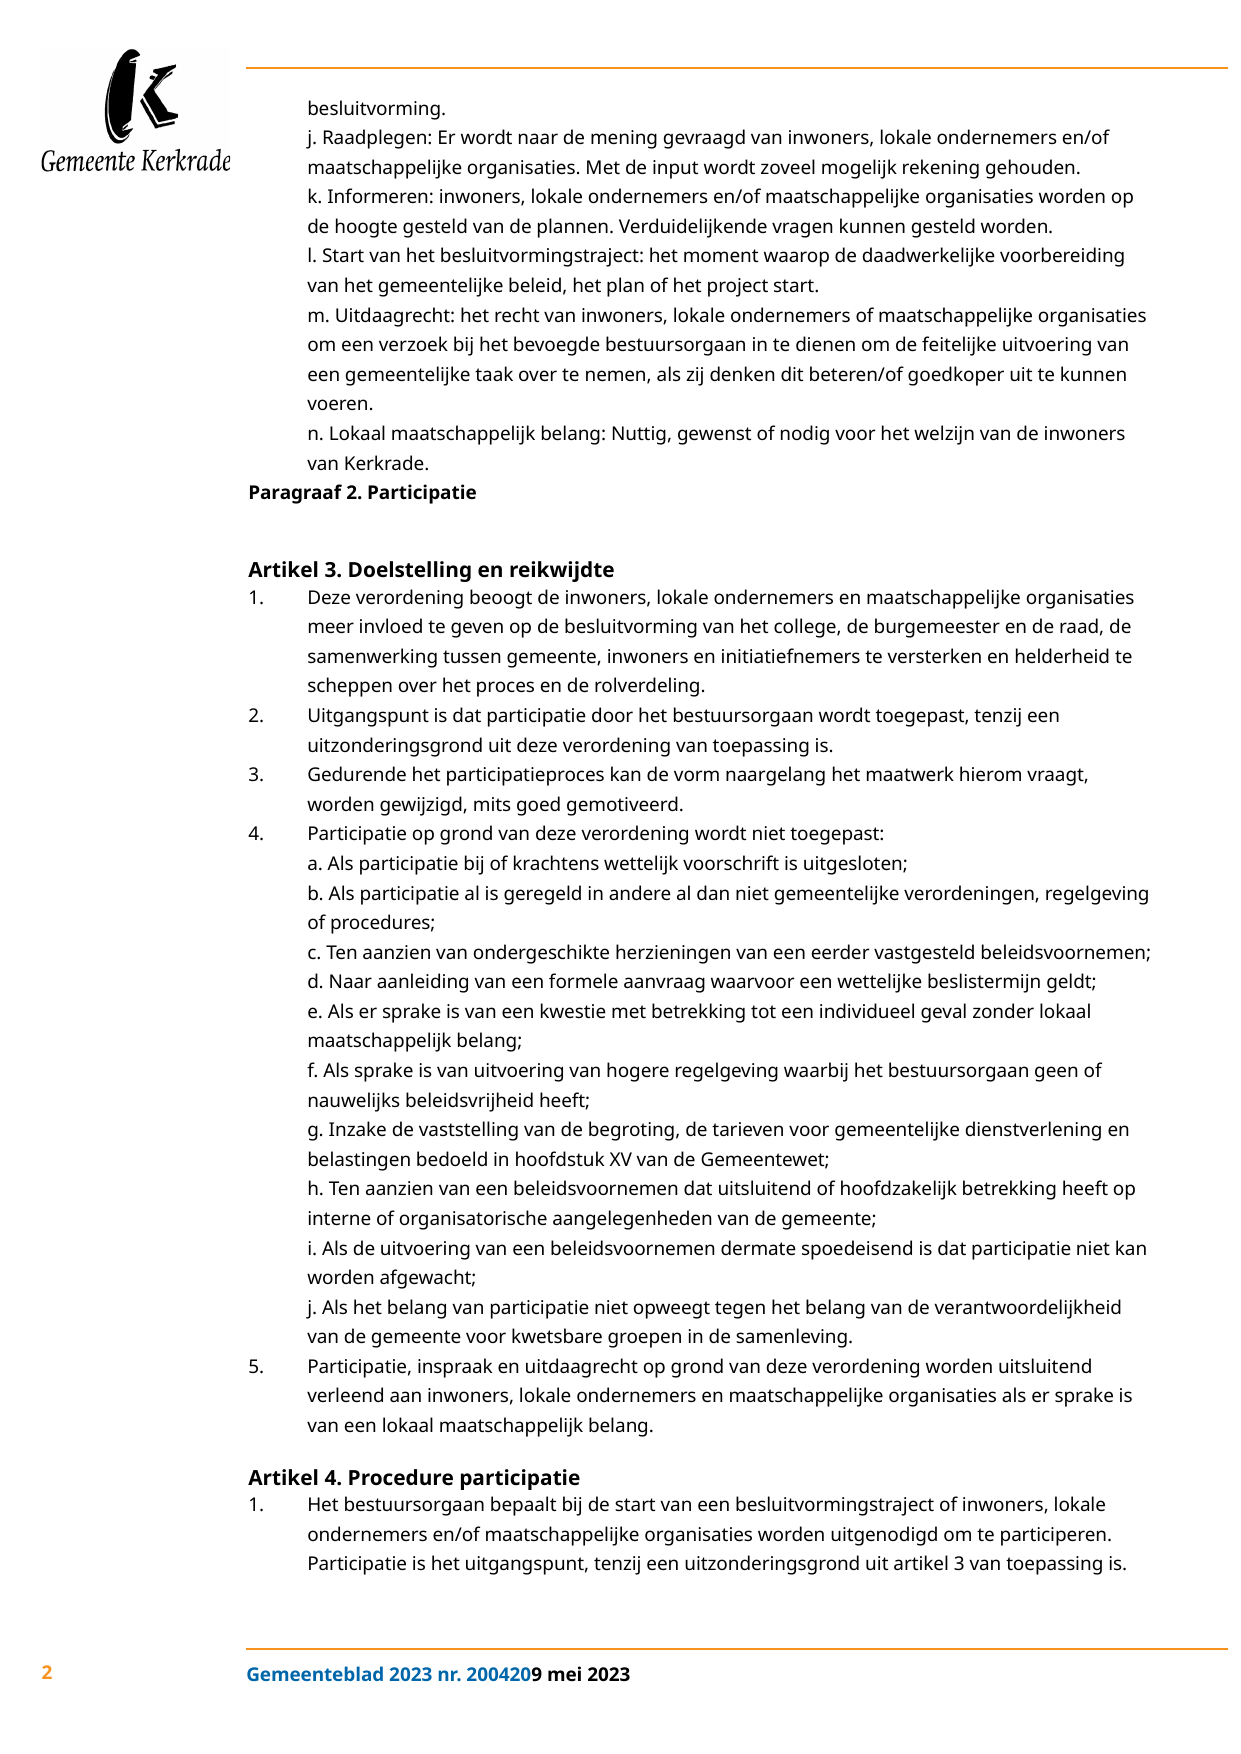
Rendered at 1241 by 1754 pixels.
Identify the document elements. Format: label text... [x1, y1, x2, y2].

list Het bestuursorgaan bepaalt bij de start van een besluitvormingstraject of inwoners, lokale ondernemers en/of maatschappelijke organisaties worden uitgenodigd om te participeren. [248, 1491, 1152, 1546]
text Artikel 3. Doelstelling en reikwijdte [248, 556, 1152, 584]
list d. Naar aanleiding van een formele aanvraag waarvoor een wettelijke beslistermijn geldt; [248, 968, 1152, 994]
list Uitgangspunt is dat participatie door het bestuursorgaan wordt toegepast, tenzij een uitzonderingsgrond uit deze verordening van toepassing is. [248, 702, 1152, 758]
list j. Raadplegen: Er wordt naar de mening gevraagd van inwoners, lokale ondernemers en/of maatschappelijke organisaties. Met de input wordt zoveel mogelijk rekening gehouden. [248, 124, 1152, 180]
list b. Als participatie al is geregeld in andere al dan niet gemeentelijke verordeningen, regelgeving of procedures; [248, 880, 1152, 935]
list k. Informeren: inwoners, lokale ondernemers en/of maatschappelijke organisaties worden op de hoogte gesteld van de plannen. Verduidelijkende vragen kunnen gesteld worden. [248, 183, 1152, 239]
list m. Uitdaagrecht: het recht van inwoners, lokale ondernemers of maatschappelijke organisaties om een verzoek bij het bevoegde bestuursorgaan in te dienen om de feitelijke uitvoering van een gemeentelijke taak over te nemen, als zij denken dit beteren/of goedkoper uit te kunnen voeren. [248, 302, 1152, 416]
list a. Als participatie bij of krachtens wettelijk voorschrift is uitgesloten; [248, 850, 1152, 876]
list g. Inzake de vaststelling van de begroting, de tarieven voor gemeentelijke dienstverlening en belastingen bedoeld in hoofdstuk XV van de Gemeentewet; [248, 1116, 1152, 1172]
list besluitvorming. [248, 95, 1152, 121]
list Participatie is het uitgangspunt, tenzij een uitzonderingsgrond uit artikel 3 van toepassing is. [248, 1550, 1152, 1576]
list j. Als het belang van participatie niet opweegt tegen het belang van de verantwoordelijkheid van de gemeente voor kwetsbare groepen in de samenleving. [248, 1294, 1152, 1349]
picture [41, 47, 231, 172]
text Paragraaf 2. Participatie [248, 479, 1152, 505]
list Deze verordening beoogt de inwoners, lokale ondernemers en maatschappelijke organisaties meer invloed te geven op de besluitvorming van het college, de burgemeester en de raad, de samenwerking tussen gemeente, inwoners en initiatiefnemers te versterken en helderheid te scheppen over het proces en de rolverdeling. [248, 584, 1152, 698]
list f. Als sprake is van uitvoering van hogere regelgeving waarbij het bestuursorgaan geen of nauwelijks beleidsvrijheid heeft; [248, 1057, 1152, 1113]
list n. Lokaal maatschappelijk belang: Nuttig, gewenst of nodig voor het welzijn van de inwoners van Kerkrade. [248, 420, 1152, 476]
text Artikel 4. Procedure participatie [248, 1463, 1152, 1491]
list Participatie op grond van deze verordening wordt niet toegepast: [248, 821, 1152, 846]
list Participatie, inspraak en uitdaagrecht op grond van deze verordening worden uitsluitend verleend aan inwoners, lokale ondernemers en maatschappelijke organisaties als er sprake is van een lokaal maatschappelijk belang. [248, 1353, 1152, 1438]
list l. Start van het besluitvormingstraject: het moment waarop de daadwerkelijke voorbereiding van het gemeentelijke beleid, het plan of het project start. [248, 243, 1152, 298]
list c. Ten aanzien van ondergeschikte herzieningen van een eerder vastgesteld beleidsvoornemen; [248, 939, 1152, 965]
list e. Als er sprake is van een kwestie met betrekking tot een individueel geval zonder lokaal maatschappelijk belang; [248, 998, 1152, 1053]
list h. Ten aanzien van een beleidsvoornemen dat uitsluitend of hoofdzakelijk betrekking heeft op interne of organisatorische aangelegenheden van de gemeente; [248, 1176, 1152, 1231]
list Gedurende het participatieproces kan de vorm naargelang het maatwerk hierom vraagt, worden gewijzigd, mits goed gemotiveerd. [248, 761, 1152, 817]
list i. Als de uitvoering van een beleidsvoornemen dermate spoedeisend is dat participatie niet kan worden afgewacht; [248, 1235, 1152, 1290]
